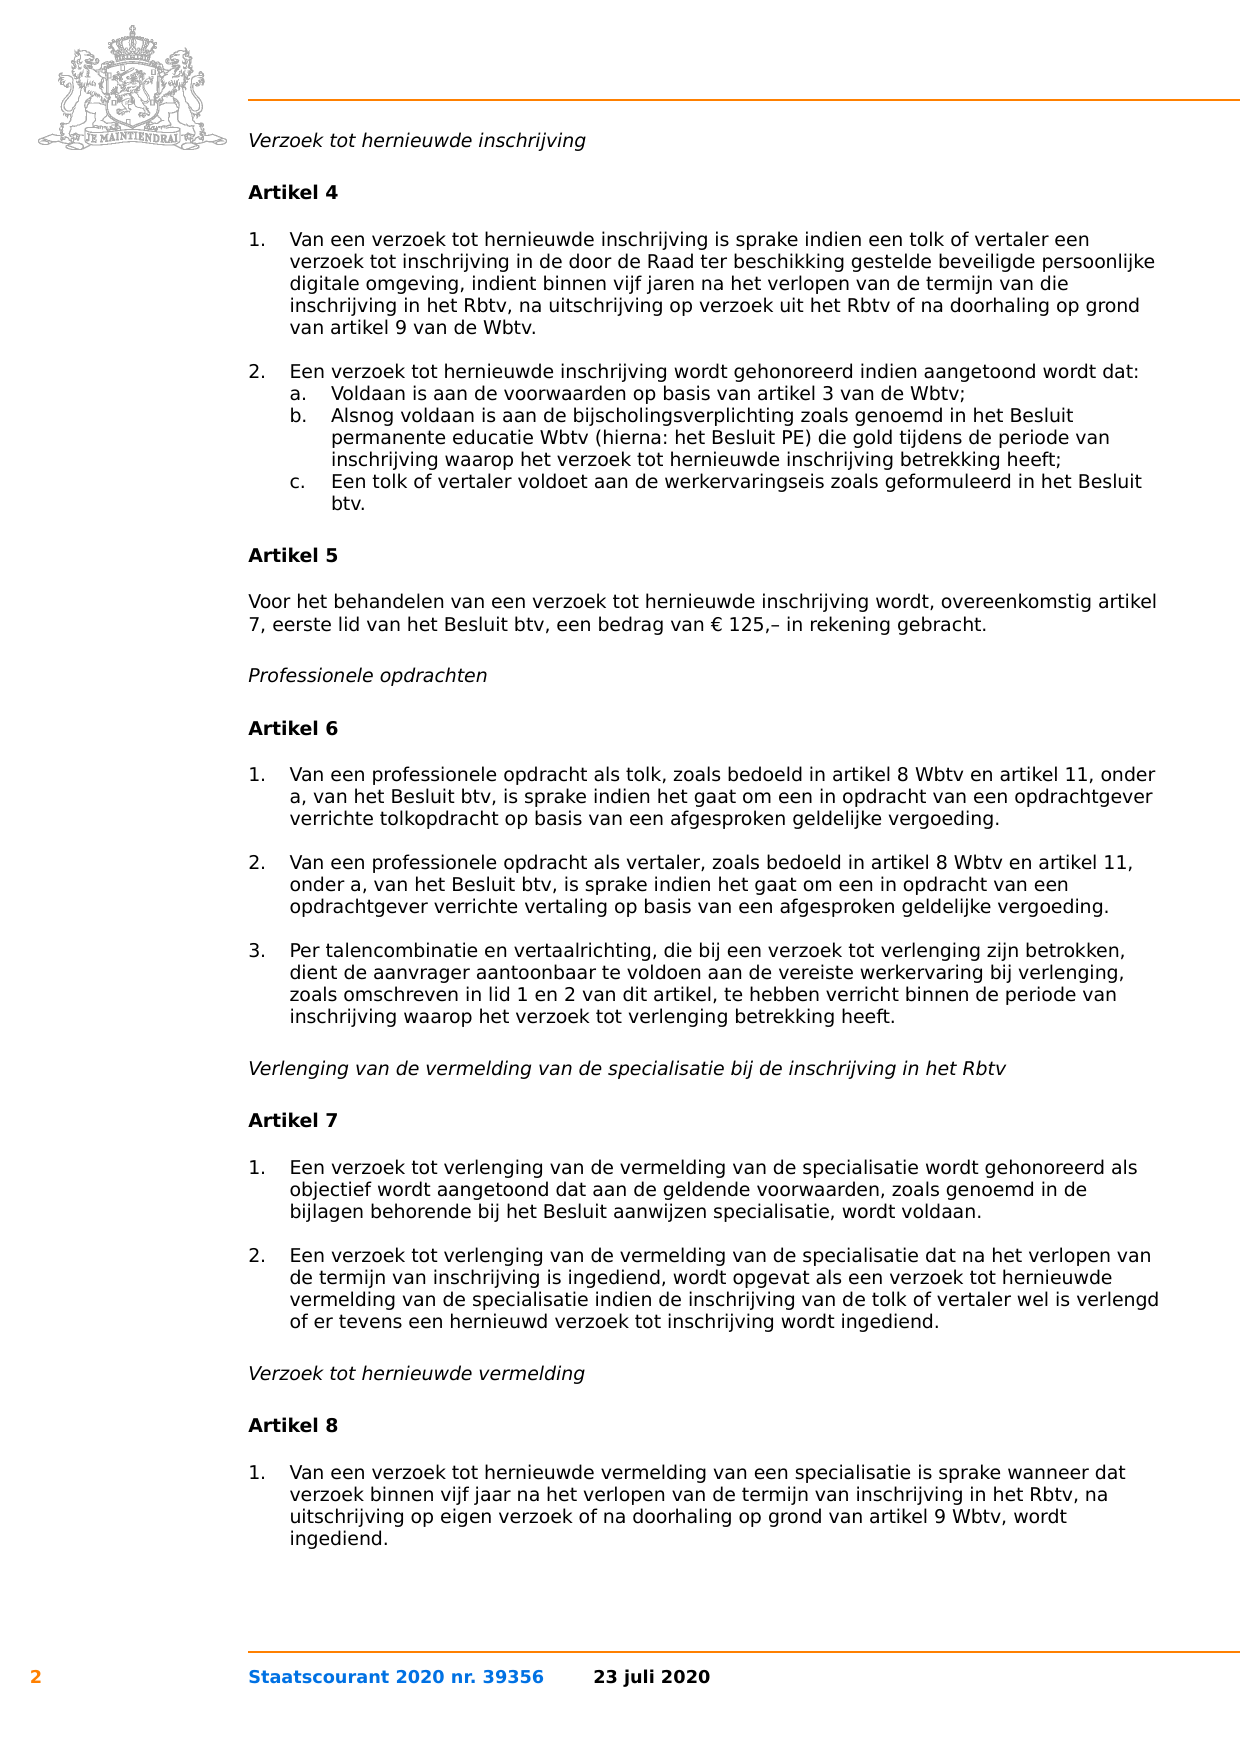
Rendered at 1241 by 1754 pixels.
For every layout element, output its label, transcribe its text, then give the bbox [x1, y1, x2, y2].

text 1. Van een professionele opdracht als tolk, zoals bedoeld in artikel 8 Wbtv en artikel 11, onder a, van het Besluit btv, is sprake indien het gaat om een in opdracht van een opdrachtgever verrichte tolkopdracht op basis van een afgesproken geldelijke vergoeding. [248, 764, 1163, 830]
text a. Voldaan is aan de voorwaarden op basis van artikel 3 van de Wbtv; [289, 383, 1163, 404]
text 1. Van een verzoek tot hernieuwde inschrijving is sprake indien een tolk of vertaler een verzoek tot inschrijving in de door de Raad ter beschikking gestelde beveiligde persoonlijke digitale omgeving, indient binnen vijf jaren na het verlopen van de termijn van die inschrijving in het Rbtv, na uitschrijving op verzoek uit het Rbtv of na doorhaling op grond van artikel 9 van de Wbtv. [248, 229, 1163, 339]
text 1. Van een verzoek tot hernieuwde vermelding van een specialisatie is sprake wanneer dat verzoek binnen vijf jaar na het verlopen van de termijn van inschrijving in het Rbtv, na uitschrijving op eigen verzoek of na doorhaling op grond van artikel 9 Wbtv, wordt ingediend. [248, 1462, 1163, 1549]
text 2. Een verzoek tot verlenging van de vermelding van de specialisatie dat na het verlopen van de termijn van inschrijving is ingediend, wordt opgevat als een verzoek tot hernieuwde vermelding van de specialisatie indien de inschrijving van de tolk of vertaler wel is verlengd of er tevens een hernieuwd verzoek tot inschrijving wordt ingediend. [248, 1245, 1163, 1333]
subtitle Artikel 5 [248, 544, 1163, 566]
text 2. Een verzoek tot hernieuwde inschrijving wordt gehonoreerd indien aangetoond wordt dat: [248, 361, 1163, 383]
subtitle Professionele opdrachten [248, 665, 1163, 687]
subtitle Artikel 6 [248, 717, 1163, 739]
text b. Alsnog voldaan is aan de bijscholingsverplichting zoals genoemd in het Besluit permanente educatie Wbtv (hierna: het Besluit PE) die gold tijdens de periode van inschrijving waarop het verzoek tot hernieuwde inschrijving betrekking heeft; [289, 404, 1163, 471]
subtitle Verlenging van de vermelding van de specialisatie bij de inschrijving in het Rbtv [248, 1058, 1163, 1080]
text c. Een tolk of vertaler voldoet aan de werkervaringseis zoals geformuleerd in het Besluit btv. [289, 471, 1163, 514]
subtitle Verzoek tot hernieuwde vermelding [248, 1363, 1163, 1384]
subtitle Artikel 8 [248, 1414, 1163, 1437]
subtitle Artikel 7 [248, 1110, 1163, 1132]
text 2. Van een professionele opdracht als vertaler, zoals bedoeld in artikel 8 Wbtv en artikel 11, onder a, van het Besluit btv, is sprake indien het gaat om een in opdracht van een opdrachtgever verrichte vertaling op basis van een afgesproken geldelijke vergoeding. [248, 852, 1163, 918]
picture [38, 25, 227, 150]
subtitle Artikel 4 [248, 182, 1163, 204]
text 3. Per talencombinatie en vertaalrichting, die bij een verzoek tot verlenging zijn betrokken, dient de aanvrager aantoonbaar te voldoen aan de vereiste werkervaring bij verlenging, zoals omschreven in lid 1 en 2 van dit artikel, te hebben verricht binnen de periode van inschrijving waarop het verzoek tot verlenging betrekking heeft. [248, 940, 1163, 1028]
text Voor het behandelen van een verzoek tot hernieuwde inschrijving wordt, overeenkomstig artikel 7, eerste lid van het Besluit btv, een bedrag van € 125,– in rekening gebracht. [248, 591, 1163, 635]
subtitle Verzoek tot hernieuwde inschrijving [248, 130, 1163, 152]
text 1. Een verzoek tot verlenging van de vermelding van de specialisatie wordt gehonoreerd als objectief wordt aangetoond dat aan de geldende voorwaarden, zoals genoemd in de bijlagen behorende bij het Besluit aanwijzen specialisatie, wordt voldaan. [248, 1157, 1163, 1223]
